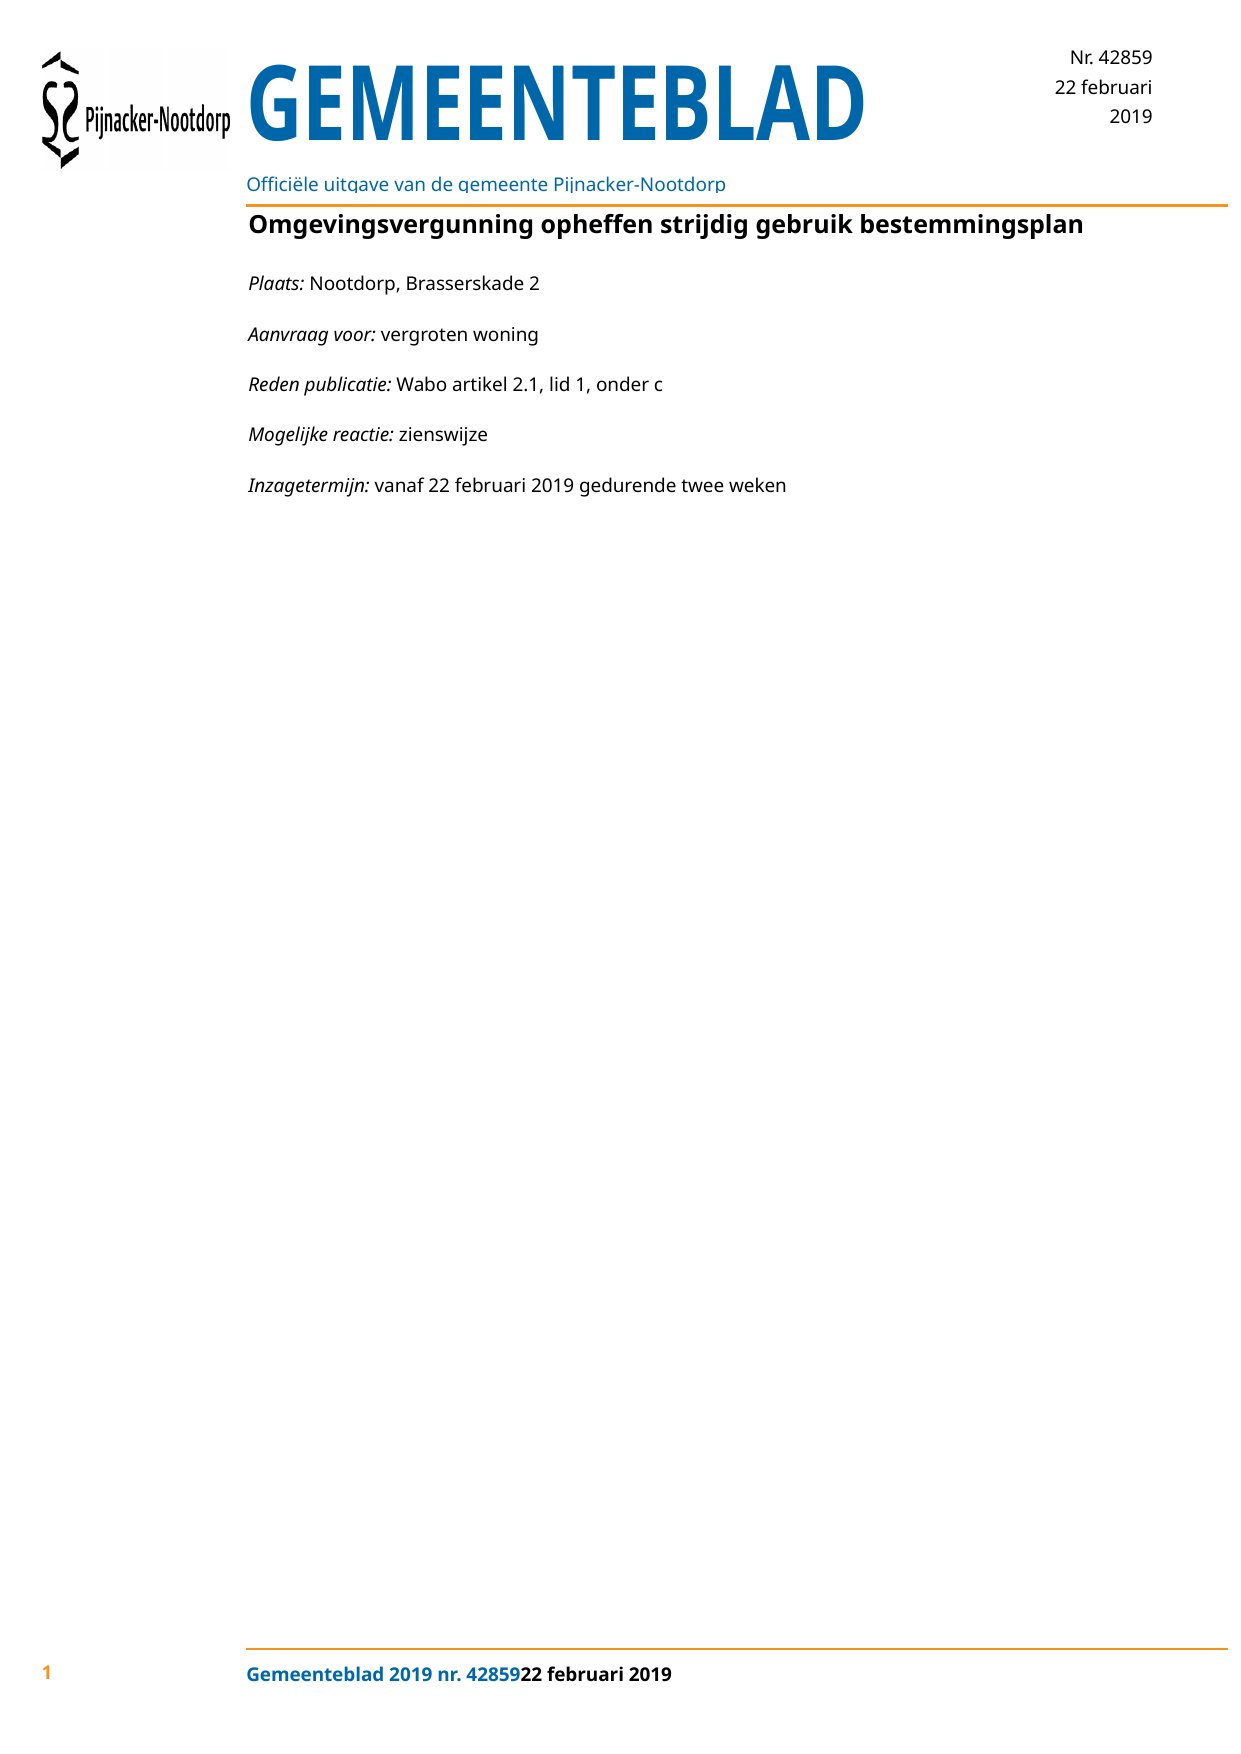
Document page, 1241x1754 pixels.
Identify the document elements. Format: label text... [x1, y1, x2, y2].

picture [41, 47, 231, 172]
text Reden publicatie: Wabo artikel 2.1, lid 1, onder c [248, 371, 1152, 397]
text Plaats: Nootdorp, Brasserskade 2 [248, 270, 1152, 296]
text Omgevingsvergunning opheffen strijdig gebruik bestemmingsplan [248, 207, 1152, 241]
text Mogelijke reactie: zienswijze [248, 422, 1152, 447]
text Inzagetermijn: vanaf 22 februari 2019 gedurende twee weken [248, 472, 1152, 498]
text Aanvraag voor: vergroten woning [248, 321, 1152, 346]
